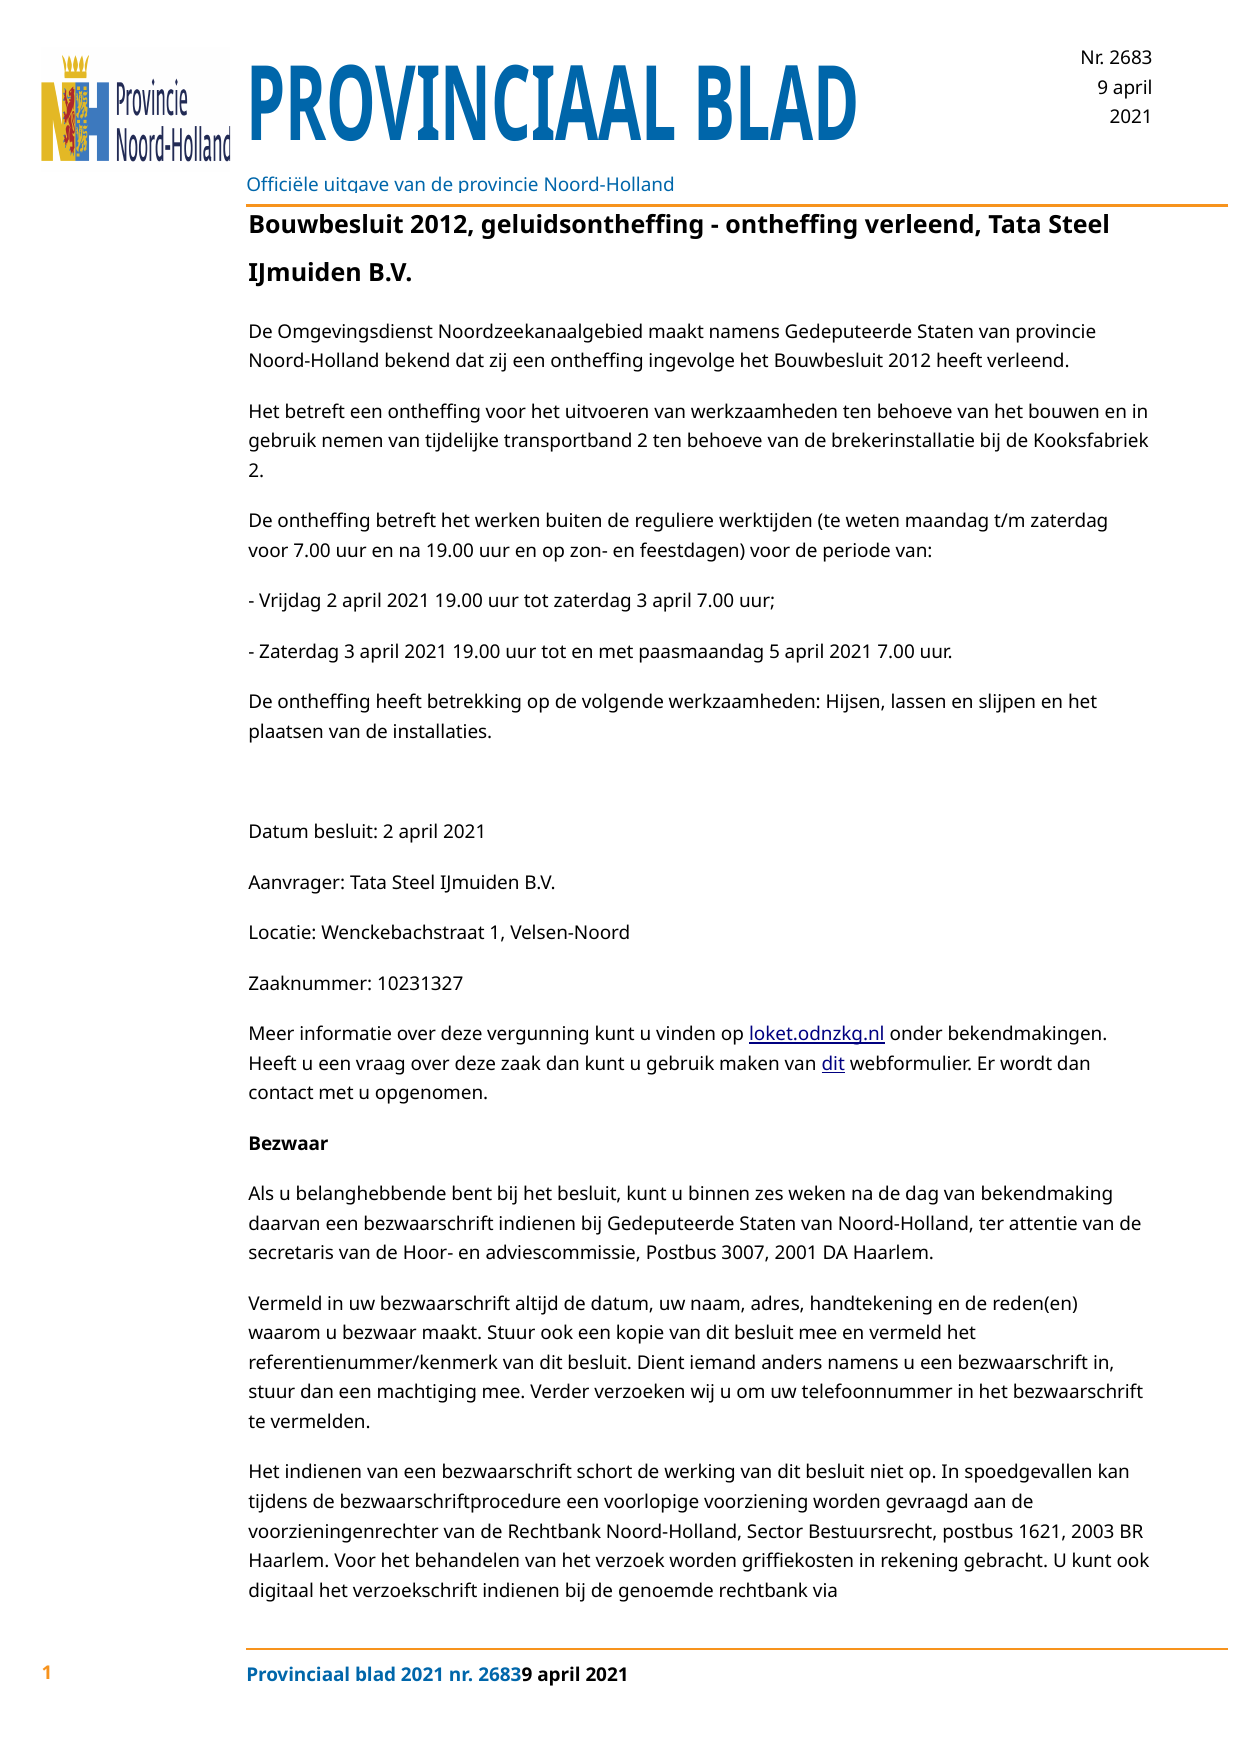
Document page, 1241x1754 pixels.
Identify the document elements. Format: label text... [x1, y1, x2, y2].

text De ontheffing betreft het werken buiten de reguliere werktijden (te weten maandag t/m zaterdag voor 7.00 uur en na 19.00 uur en op zon- en feestdagen) voor de periode van: [248, 507, 1152, 563]
text Datum besluit: 2 april 2021 [248, 819, 1152, 844]
text Vermeld in uw bezwaarschrift altijd de datum, uw naam, adres, handtekening en de reden(en) waarom u bezwaar maakt. Stuur ook een kopie van dit besluit mee en vermeld het referentienummer/kenmerk van dit besluit. Dient iemand anders namens u een bezwaarschrift in, stuur dan een machtiging mee. Verder verzoeken wij u om uw telefoonnummer in het bezwaarschrift te vermelden. [248, 1290, 1152, 1434]
text - Vrijdag 2 april 2021 19.00 uur tot zaterdag 3 april 7.00 uur; [248, 587, 1152, 613]
text Als u belanghebbende bent bij het besluit, kunt u binnen zes weken na de dag van bekendmaking daarvan een bezwaarschrift indienen bij Gedeputeerde Staten van Noord-Holland, ter attentie van de secretaris van de Hoor- en adviescommissie, Postbus 3007, 2001 DA Haarlem. [248, 1180, 1152, 1265]
text Meer informatie over deze vergunning kunt u vinden op loket.odnzkg.nl onder bekendmakingen. Heeft u een vraag over deze zaak dan kunt u gebruik maken van dit webformulier. Er wordt dan contact met u opgenomen. [248, 1020, 1152, 1105]
text Het indienen van een bezwaarschrift schort de werking van dit besluit niet op. In spoedgevallen kan tijdens de bezwaarschriftprocedure een voorlopige voorziening worden gevraagd aan de voorzieningenrechter van de Rechtbank Noord-Holland, Sector Bestuursrecht, postbus 1621, 2003 BR Haarlem. Voor het behandelen van het verzoek worden griffiekosten in rekening gebracht. U kunt ook digitaal het verzoekschrift indienen bij de genoemde rechtbank via [248, 1459, 1152, 1603]
text Locatie: Wenckebachstraat 1, Velsen-Noord [248, 919, 1152, 945]
text Bouwbesluit 2012, geluidsontheffing - ontheffing verleend, Tata Steel IJmuiden B.V. [248, 207, 1152, 288]
text Bezwaar [248, 1130, 1152, 1156]
text De ontheffing heeft betrekking op de volgende werkzaamheden: Hijsen, lassen en slijpen en het plaatsen van de installaties. [248, 688, 1152, 744]
text Aanvrager: Tata Steel IJmuiden B.V. [248, 869, 1152, 895]
text - Zaterdag 3 april 2021 19.00 uur tot en met paasmaandag 5 april 2021 7.00 uur. [248, 638, 1152, 664]
text De Omgevingsdienst Noordzeekanaalgebied maakt namens Gedeputeerde Staten van provincie Noord-Holland bekend dat zij een ontheffing ingevolge het Bouwbesluit 2012 heeft verleend. [248, 318, 1152, 373]
text Zaaknummer: 10231327 [248, 970, 1152, 996]
picture [41, 47, 231, 172]
text Het betreft een ontheffing voor het uitvoeren van werkzaamheden ten behoeve van het bouwen en in gebruik nemen van tijdelijke transportband 2 ten behoeve van de brekerinstallatie bij de Kooksfabriek 2. [248, 398, 1152, 483]
